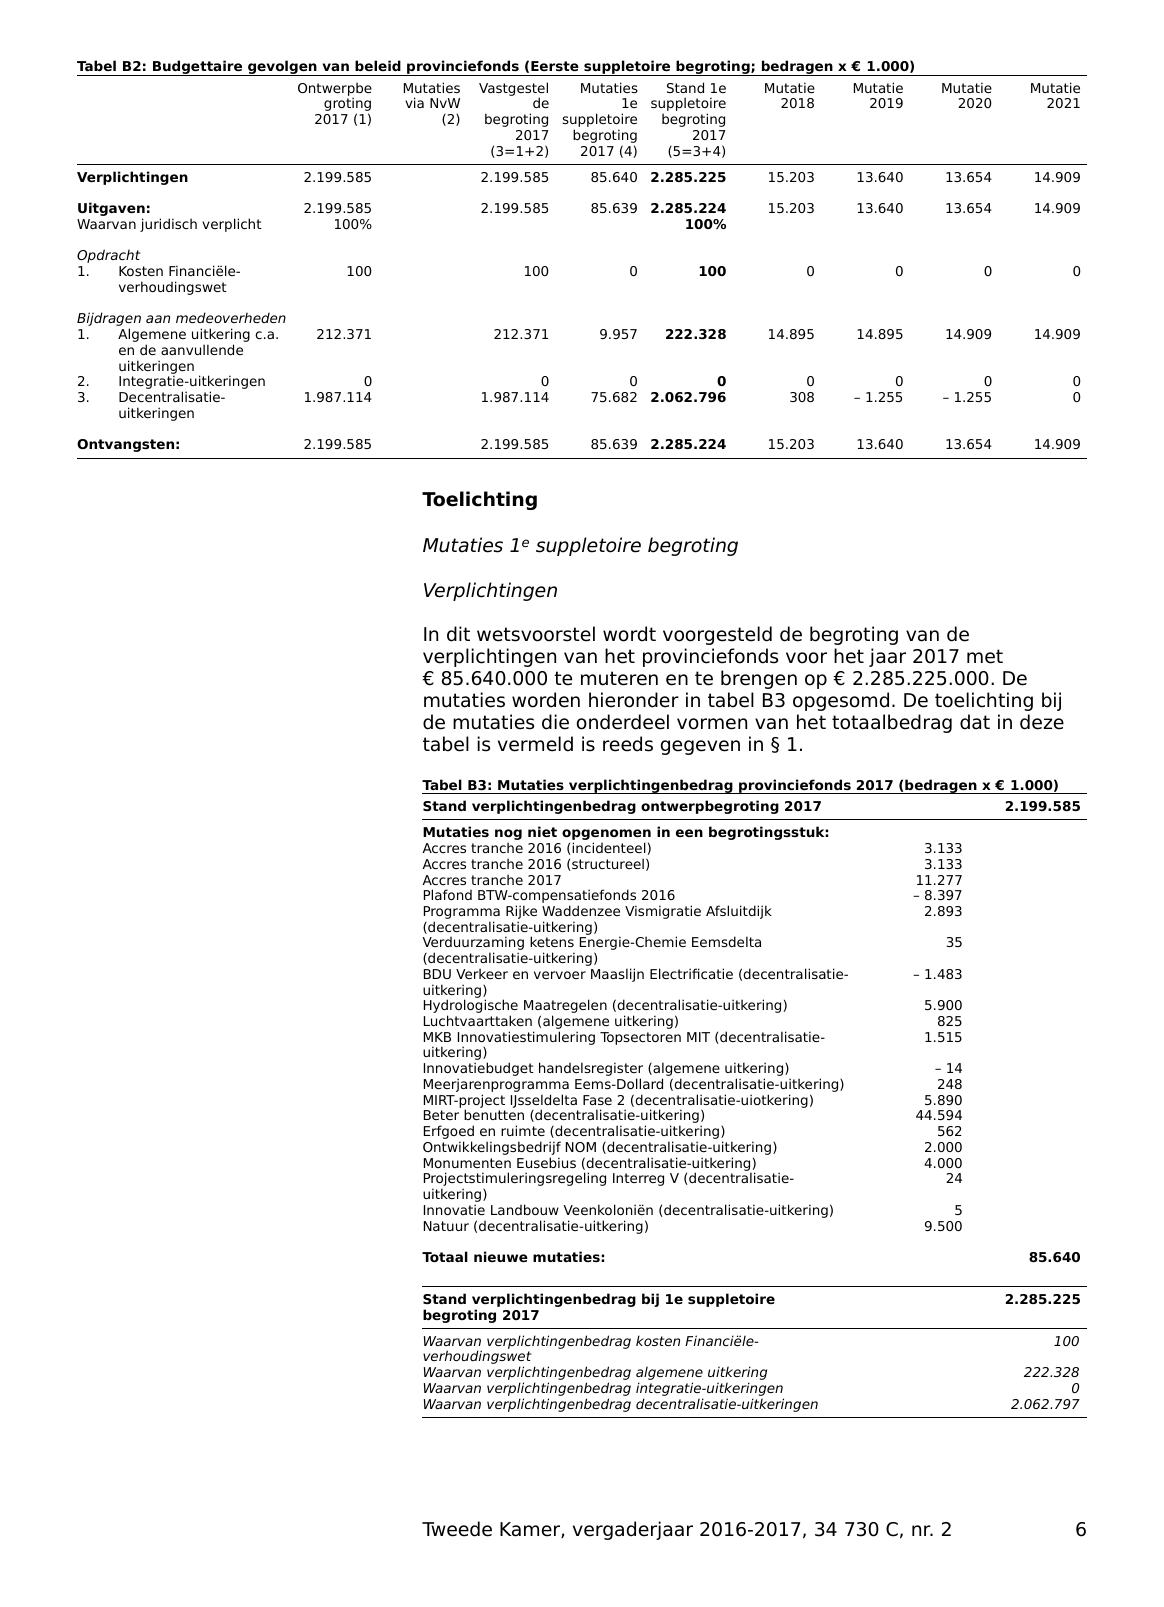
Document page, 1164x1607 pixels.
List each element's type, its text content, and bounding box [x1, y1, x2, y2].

table_cell Mutaties 1e suppletoire begroting 2017 (4) [555, 76, 644, 164]
table_cell [850, 1234, 968, 1250]
table_cell 2.199.585 [466, 165, 555, 185]
table_cell 85.640 [969, 1250, 1087, 1266]
table_cell Monumenten Eusebius (decentralisatie-uitkering) [422, 1155, 850, 1171]
table_cell [732, 295, 821, 311]
table_cell [77, 76, 289, 164]
table_cell [378, 264, 466, 295]
table_cell Luchtvaarttaken (algemene uitkering) [422, 1014, 850, 1029]
table_cell [821, 421, 909, 437]
table_cell 100 [466, 264, 555, 295]
table_cell Accres tranche 2017 [422, 872, 850, 888]
table_cell [289, 295, 378, 311]
table_cell [732, 233, 821, 248]
table_cell [289, 248, 378, 264]
table_cell [969, 888, 1087, 904]
table_cell 0 [289, 374, 378, 390]
table_cell 1.987.114 [466, 390, 555, 421]
table_cell [644, 295, 732, 311]
table_cell Opdracht [77, 248, 289, 264]
table_cell 248 [850, 1077, 968, 1092]
table_cell 2.199.585 [289, 437, 378, 457]
table_cell 85.639 [555, 201, 644, 217]
table_cell [998, 248, 1087, 264]
table_cell 2.199.585 [289, 165, 378, 185]
table_cell [555, 311, 644, 327]
table_cell Ontwikkelingsbedrijf NOM (decentralisatie-uitkering) [422, 1140, 850, 1155]
table_cell Mutaties nog niet opgenomen in een begrotingsstuk: [422, 820, 850, 841]
table_cell Kosten Financiële-verhoudingswet [112, 264, 289, 295]
table_cell [969, 1124, 1087, 1140]
table_cell 1. [77, 264, 112, 295]
table_cell [77, 233, 289, 248]
table_cell [289, 233, 378, 248]
table_cell [821, 311, 909, 327]
table_cell Plafond BTW-compensatiefonds 2016 [422, 888, 850, 904]
table_cell 1.987.114 [289, 390, 378, 421]
table_cell Mutatie 2020 [909, 76, 998, 164]
table_cell [466, 217, 555, 232]
table_cell [644, 185, 732, 201]
table_cell 0 [998, 390, 1087, 421]
table_cell [969, 904, 1087, 935]
table_cell [555, 233, 644, 248]
table_cell [850, 1381, 968, 1396]
table_cell [289, 421, 378, 437]
table_cell Integratie-uitkeringen [112, 374, 289, 390]
table_cell 75.682 [555, 390, 644, 421]
table_cell 5.890 [850, 1093, 968, 1108]
table_cell 2.285.225 [969, 1287, 1087, 1328]
table_cell [466, 295, 555, 311]
table_cell [644, 421, 732, 437]
table_cell 222.328 [969, 1365, 1087, 1381]
table_cell 2. [77, 374, 112, 390]
table_cell [732, 185, 821, 201]
table_cell 15.203 [732, 201, 821, 217]
table_cell 2.062.796 [644, 390, 732, 421]
table_cell 100 [644, 264, 732, 295]
table_cell Ontvangsten: [77, 437, 289, 457]
table_cell Decentralisatie-uitkeringen [112, 390, 289, 421]
subtitle Toelichting [422, 488, 1087, 510]
table_cell [850, 1250, 968, 1266]
table_cell 13.640 [821, 201, 909, 217]
table_cell [969, 820, 1087, 841]
table_cell 15.203 [732, 165, 821, 185]
table_cell 0 [555, 264, 644, 295]
table_cell [466, 421, 555, 437]
table_cell 13.654 [909, 201, 998, 217]
table_cell Vastgestelde begroting 2017 (3=1+2) [466, 76, 555, 164]
table_cell [821, 185, 909, 201]
table_cell 0 [821, 264, 909, 295]
table_cell [732, 217, 821, 232]
table_cell 2.285.224 [644, 201, 732, 217]
table_cell Uitgaven: [77, 201, 289, 217]
table_cell 14.909 [909, 327, 998, 374]
table_cell Waarvan verplichtingenbedrag kosten Financiële-verhoudingswet [422, 1329, 850, 1365]
table_cell Waarvan juridisch verplicht [77, 217, 289, 232]
table_cell [821, 295, 909, 311]
table_cell 24 [850, 1171, 968, 1203]
table_cell [969, 1014, 1087, 1029]
table_cell [969, 998, 1087, 1014]
table_cell [289, 185, 378, 201]
table_cell [998, 295, 1087, 311]
table_cell Bijdragen aan medeoverheden [77, 311, 289, 327]
table_cell 11.277 [850, 872, 968, 888]
table_cell [969, 1234, 1087, 1250]
table_cell [821, 233, 909, 248]
table_cell [466, 185, 555, 201]
table_cell [998, 233, 1087, 248]
table_cell – 8.397 [850, 888, 968, 904]
table_cell [289, 311, 378, 327]
table_cell – 1.483 [850, 967, 968, 998]
table_cell [969, 935, 1087, 967]
table_cell [378, 311, 466, 327]
table_cell Waarvan verplichtingenbedrag integratie-uitkeringen [422, 1381, 850, 1396]
table_cell [969, 1093, 1087, 1108]
table_cell [909, 311, 998, 327]
table_cell [909, 248, 998, 264]
subtitle Mutaties 1e suppletoire begroting [422, 535, 1087, 557]
table_cell 2.062.797 [969, 1396, 1087, 1417]
table_cell 14.895 [821, 327, 909, 374]
table_cell [378, 201, 466, 217]
table_cell Accres tranche 2016 (incidenteel) [422, 841, 850, 857]
table_cell [644, 311, 732, 327]
table_cell [77, 295, 112, 311]
table_cell [466, 311, 555, 327]
table_cell 9.500 [850, 1218, 968, 1234]
table_cell 0 [998, 264, 1087, 295]
table_cell 2.000 [850, 1140, 968, 1155]
table_cell 0 [732, 264, 821, 295]
table_cell Mutatie 2021 [998, 76, 1087, 164]
table_cell Accres tranche 2016 (structureel) [422, 857, 850, 872]
table_cell [378, 374, 466, 390]
table_cell [555, 185, 644, 201]
table_cell Verplichtingen [77, 165, 289, 185]
table_cell [378, 421, 466, 437]
table_cell [732, 421, 821, 437]
table_cell 3.133 [850, 841, 968, 857]
table_cell [909, 295, 998, 311]
table_cell 44.594 [850, 1108, 968, 1124]
table_cell Mutaties via NvW (2) [378, 76, 466, 164]
table_cell [969, 1061, 1087, 1077]
table_cell [969, 1155, 1087, 1171]
table_cell 85.639 [555, 437, 644, 457]
table_cell Stand verplichtingenbedrag ontwerpbegroting 2017 [422, 794, 850, 819]
table_cell Waarvan verplichtingenbedrag decentralisatie-uitkeringen [422, 1396, 850, 1417]
table_cell – 1.255 [821, 390, 909, 421]
table_cell Hydrologische Maatregelen (decentralisatie-uitkering) [422, 998, 850, 1014]
table_cell 3. [77, 390, 112, 421]
table_cell 13.654 [909, 165, 998, 185]
table_cell [969, 1266, 1087, 1286]
table_cell Mutatie 2019 [821, 76, 909, 164]
table_cell [850, 1365, 968, 1381]
table_cell [821, 248, 909, 264]
table_cell [998, 185, 1087, 201]
table_cell [112, 295, 289, 311]
table_cell Beter benutten (decentralisatie-uitkering) [422, 1108, 850, 1124]
table_cell Totaal nieuwe mutaties: [422, 1250, 850, 1266]
subtitle Verplichtingen [422, 579, 1087, 602]
table_cell 0 [466, 374, 555, 390]
table_cell 4.000 [850, 1155, 968, 1171]
table_cell [644, 233, 732, 248]
table_cell 13.654 [909, 437, 998, 457]
table_cell [378, 295, 466, 311]
table_cell [850, 820, 968, 841]
table_cell Ontwerpbegroting 2017 (1) [289, 76, 378, 164]
table_cell 13.640 [821, 437, 909, 457]
table_cell 0 [555, 374, 644, 390]
table_cell [422, 1266, 850, 1286]
table_cell [555, 421, 644, 437]
table_cell [378, 217, 466, 232]
table_cell 308 [732, 390, 821, 421]
table_cell [466, 248, 555, 264]
table_cell 2.893 [850, 904, 968, 935]
table_cell 0 [969, 1381, 1087, 1396]
table_cell [969, 1108, 1087, 1124]
text In dit wetsvoorstel wordt voorgesteld de begroting van de verplichtingen van het provinciefonds voor het jaar 2017 met € 85.640.000 te muteren en te brengen op € 2.285.225.000. De mutaties worden hieronder in tabel B3 opgesomd. De toelichting bij de mutaties die onderdeel vormen van het totaalbedrag dat in deze tabel is vermeld is reeds gegeven in § 1. [422, 624, 1087, 756]
table_cell 14.909 [998, 437, 1087, 457]
table_cell 1. [77, 327, 112, 374]
table_cell 14.909 [998, 165, 1087, 185]
table_cell [998, 421, 1087, 437]
table_cell 14.895 [732, 327, 821, 374]
table_cell [969, 1203, 1087, 1218]
table_cell [909, 185, 998, 201]
table_cell 85.640 [555, 165, 644, 185]
table_cell 9.957 [555, 327, 644, 374]
table_cell 222.328 [644, 327, 732, 374]
table_cell [850, 1329, 968, 1365]
table_cell [378, 437, 466, 457]
table_cell [969, 1030, 1087, 1061]
table_cell Meerjarenprogramma Eems-Dollard (decentralisatie-uitkering) [422, 1077, 850, 1092]
table_cell 5 [850, 1203, 968, 1218]
table_cell Erfgoed en ruimte (decentralisatie-uitkering) [422, 1124, 850, 1140]
table_cell [378, 390, 466, 421]
table_cell [77, 185, 112, 201]
table_cell [422, 1234, 850, 1250]
table_cell Stand 1e suppletoire begroting 2017 (5=3+4) [644, 76, 732, 164]
table_cell [969, 857, 1087, 872]
table_cell [969, 841, 1087, 857]
table_cell Natuur (decentralisatie-uitkering) [422, 1218, 850, 1234]
table_cell [466, 233, 555, 248]
table_cell [969, 967, 1087, 998]
table_cell Waarvan verplichtingenbedrag algemene uitkering [422, 1365, 850, 1381]
table_cell 3.133 [850, 857, 968, 872]
table_cell [909, 421, 998, 437]
table_cell [850, 1266, 968, 1286]
table_cell 0 [909, 374, 998, 390]
table_header Tabel B2: Budgettaire gevolgen van beleid provinciefonds (Eerste suppletoire begroting; bedragen x € 1.000) [77, 59, 1087, 75]
table_cell 562 [850, 1124, 968, 1140]
table_cell [77, 421, 289, 437]
table_cell – 1.255 [909, 390, 998, 421]
table_cell [378, 327, 466, 374]
table_cell 100% [289, 217, 378, 232]
table_cell [850, 1396, 968, 1417]
table_cell BDU Verkeer en vervoer Maaslijn Electrificatie (decentralisatie-uitkering) [422, 967, 850, 998]
table_cell Algemene uitkering c.a. en de aanvullende uitkeringen [112, 327, 289, 374]
table_cell 100 [969, 1329, 1087, 1365]
table_cell 825 [850, 1014, 968, 1029]
table_cell Mutatie 2018 [732, 76, 821, 164]
table_cell [821, 217, 909, 232]
table_cell [969, 1171, 1087, 1203]
table_cell [555, 295, 644, 311]
table_cell 0 [909, 264, 998, 295]
table_cell 0 [732, 374, 821, 390]
table_cell [732, 311, 821, 327]
table_cell [378, 185, 466, 201]
table_cell 2.285.224 [644, 437, 732, 457]
table_cell Projectstimuleringsregeling Interreg V (decentralisatie-uitkering) [422, 1171, 850, 1203]
table_cell 2.199.585 [969, 794, 1087, 819]
table_cell 212.371 [289, 327, 378, 374]
table_cell [644, 248, 732, 264]
table_cell [998, 311, 1087, 327]
table_cell Innovatiebudget handelsregister (algemene uitkering) [422, 1061, 850, 1077]
table_cell [909, 217, 998, 232]
table_cell MKB Innovatiestimulering Topsectoren MIT (decentralisatie-uitkering) [422, 1030, 850, 1061]
table_cell [969, 1218, 1087, 1234]
table_cell 5.900 [850, 998, 968, 1014]
table_header Tabel B3: Mutaties verplichtingenbedrag provinciefonds 2017 (bedragen x € 1.000) [422, 778, 1087, 793]
table_cell 15.203 [732, 437, 821, 457]
table_cell 1.515 [850, 1030, 968, 1061]
table_cell – 14 [850, 1061, 968, 1077]
table_cell [850, 1287, 968, 1328]
table_cell 100% [644, 217, 732, 232]
table_cell [909, 233, 998, 248]
table_cell [378, 248, 466, 264]
table_cell [555, 248, 644, 264]
table_cell [555, 217, 644, 232]
table_cell Stand verplichtingenbedrag bij 1e suppletoire begroting 2017 [422, 1287, 850, 1328]
table_cell 2.199.585 [289, 201, 378, 217]
table_cell [112, 185, 289, 201]
table_cell [998, 217, 1087, 232]
table_cell 2.285.225 [644, 165, 732, 185]
table_cell MIRT-project IJsseldelta Fase 2 (decentralisatie-uiotkering) [422, 1093, 850, 1108]
table_cell 0 [821, 374, 909, 390]
table_cell 35 [850, 935, 968, 967]
table_cell [732, 248, 821, 264]
table_cell 100 [289, 264, 378, 295]
table_cell [969, 1077, 1087, 1092]
table_cell 13.640 [821, 165, 909, 185]
table_cell Programma Rijke Waddenzee Vismigratie Afsluitdijk (decentralisatie-uitkering) [422, 904, 850, 935]
table_cell [969, 1140, 1087, 1155]
table_cell 212.371 [466, 327, 555, 374]
table_cell 14.909 [998, 327, 1087, 374]
table_cell [378, 165, 466, 185]
table_cell 0 [998, 374, 1087, 390]
table_cell Innovatie Landbouw Veenkoloniën (decentralisatie-uitkering) [422, 1203, 850, 1218]
table_cell 2.199.585 [466, 201, 555, 217]
table_cell [378, 233, 466, 248]
table_cell 2.199.585 [466, 437, 555, 457]
table_cell 0 [644, 374, 732, 390]
table_cell Verduurzaming ketens Energie-Chemie Eemsdelta (decentralisatie-uitkering) [422, 935, 850, 967]
table_cell [850, 794, 968, 819]
table_cell 14.909 [998, 201, 1087, 217]
table_cell [969, 872, 1087, 888]
